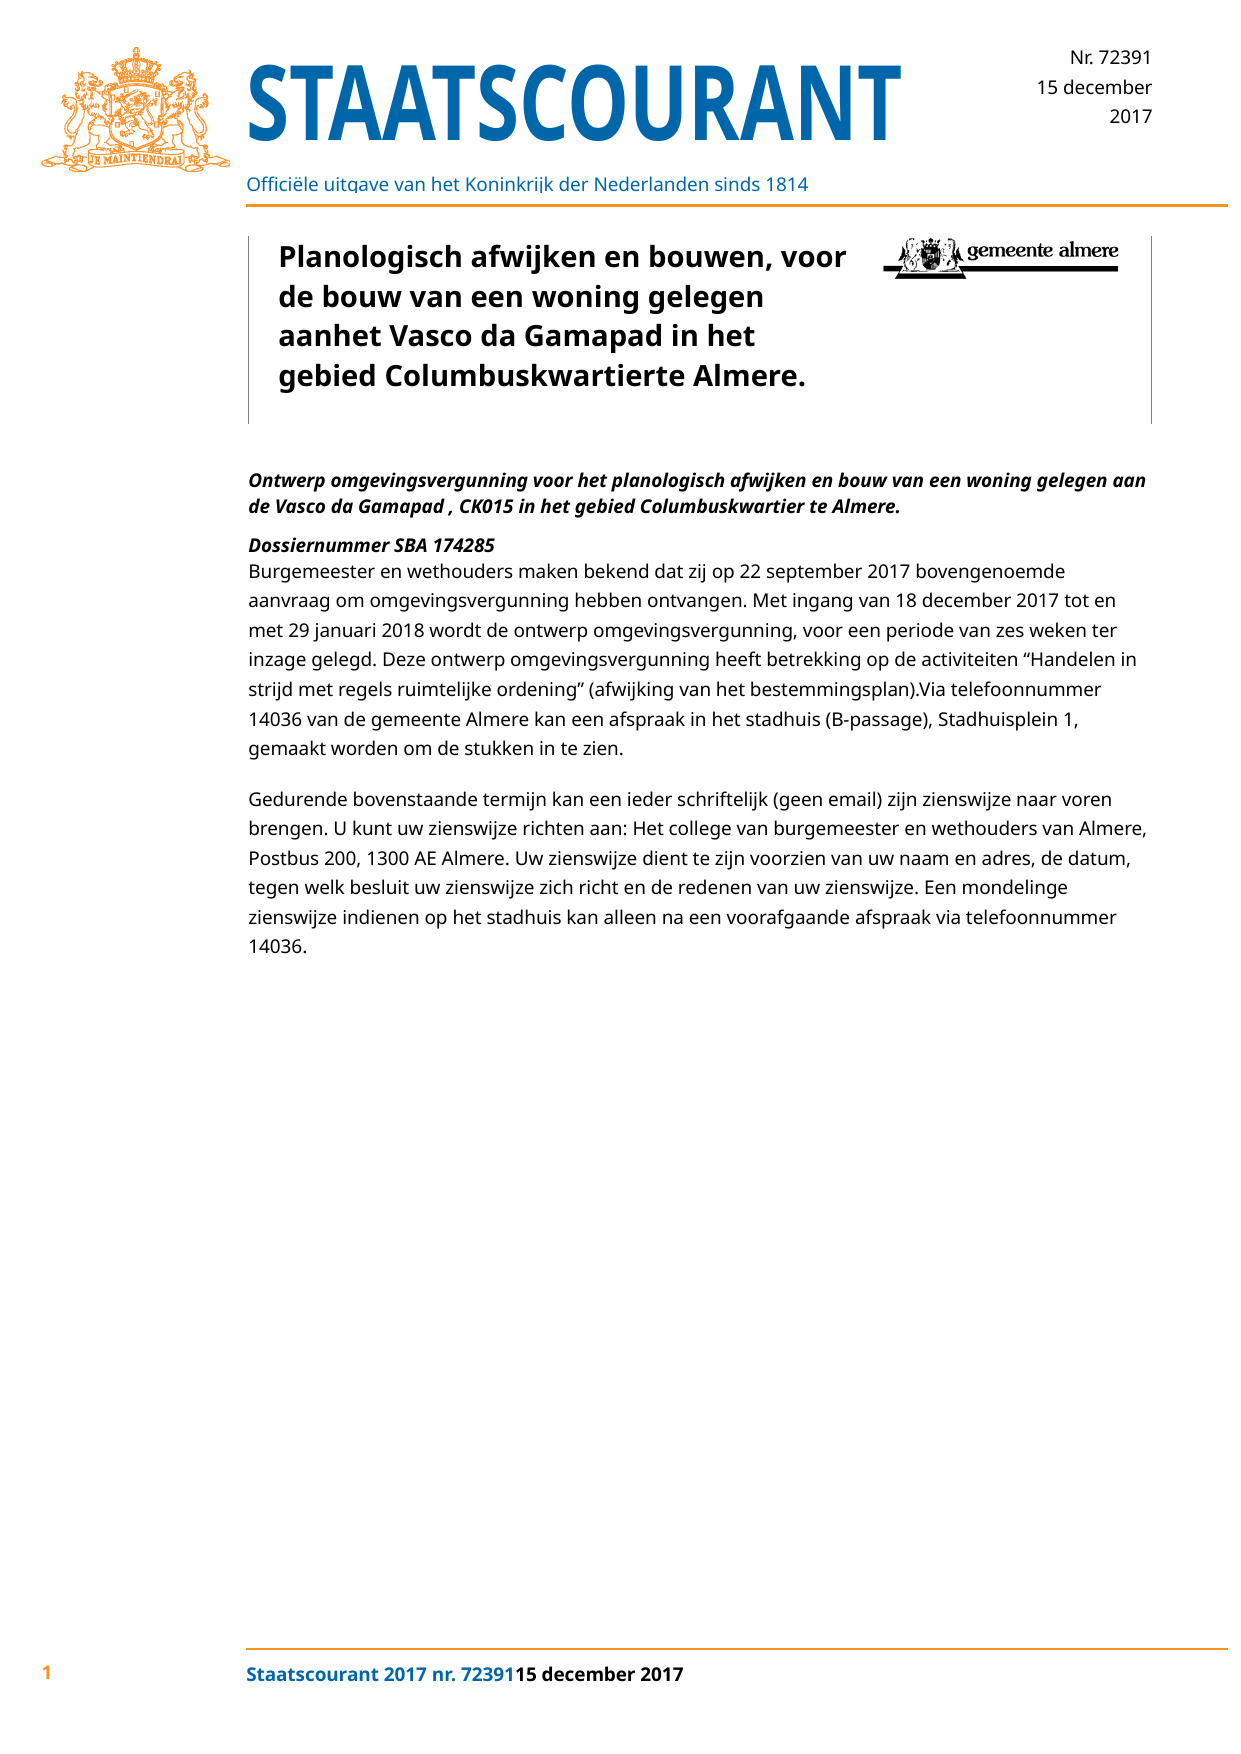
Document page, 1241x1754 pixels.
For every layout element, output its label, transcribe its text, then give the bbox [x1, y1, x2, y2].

picture [41, 47, 231, 172]
table_header Planologisch afwijken en bouwen, voor de bouw van een woning gelegen aanhet Vasco da Gamapad in het gebied Columbuskwartierte Almere. [249, 236, 850, 424]
text Dossiernummer SBA 174285 [248, 532, 1152, 558]
text Gedurende bovenstaande termijn kan een ieder schriftelijk (geen email) zijn zienswijze naar voren brengen. U kunt uw zienswijze richten aan: Het college van burgemeester en wethouders van Almere, Postbus 200, 1300 AE Almere. Uw zienswijze dient te zijn voorzien van uw naam en adres, de datum, tegen welk besluit uw zienswijze zich richt en de redenen van uw zienswijze. Een mondelinge zienswijze indienen op het stadhuis kan alleen na een voorafgaande afspraak via telefoonnummer 14036. [248, 786, 1152, 959]
text Burgemeester en wethouders maken bekend dat zij op 22 september 2017 bovengenoemde aanvraag om omgevingsvergunning hebben ontvangen. Met ingang van 18 december 2017 tot en met 29 januari 2018 wordt de ontwerp omgevingsvergunning, voor een periode van zes weken ter inzage gelegd. Deze ontwerp omgevingsvergunning heeft betrekking op de activiteiten “Handelen in strijd met regels ruimtelijke ordening” (afwijking van het bestemmingsplan).Via telefoonnummer 14036 van de gemeente Almere kan een afspraak in het stadhuis (B-passage), Stadhuisplein 1, gemaakt worden om de stukken in te zien. [248, 558, 1152, 761]
picture [882, 236, 1119, 281]
table_header [850, 236, 1151, 424]
text Ontwerp omgevingsvergunning voor het planologisch afwijken en bouw van een woning gelegen aan de Vasco da Gamapad , CK015 in het gebied Columbuskwartier te Almere. [248, 467, 1152, 519]
